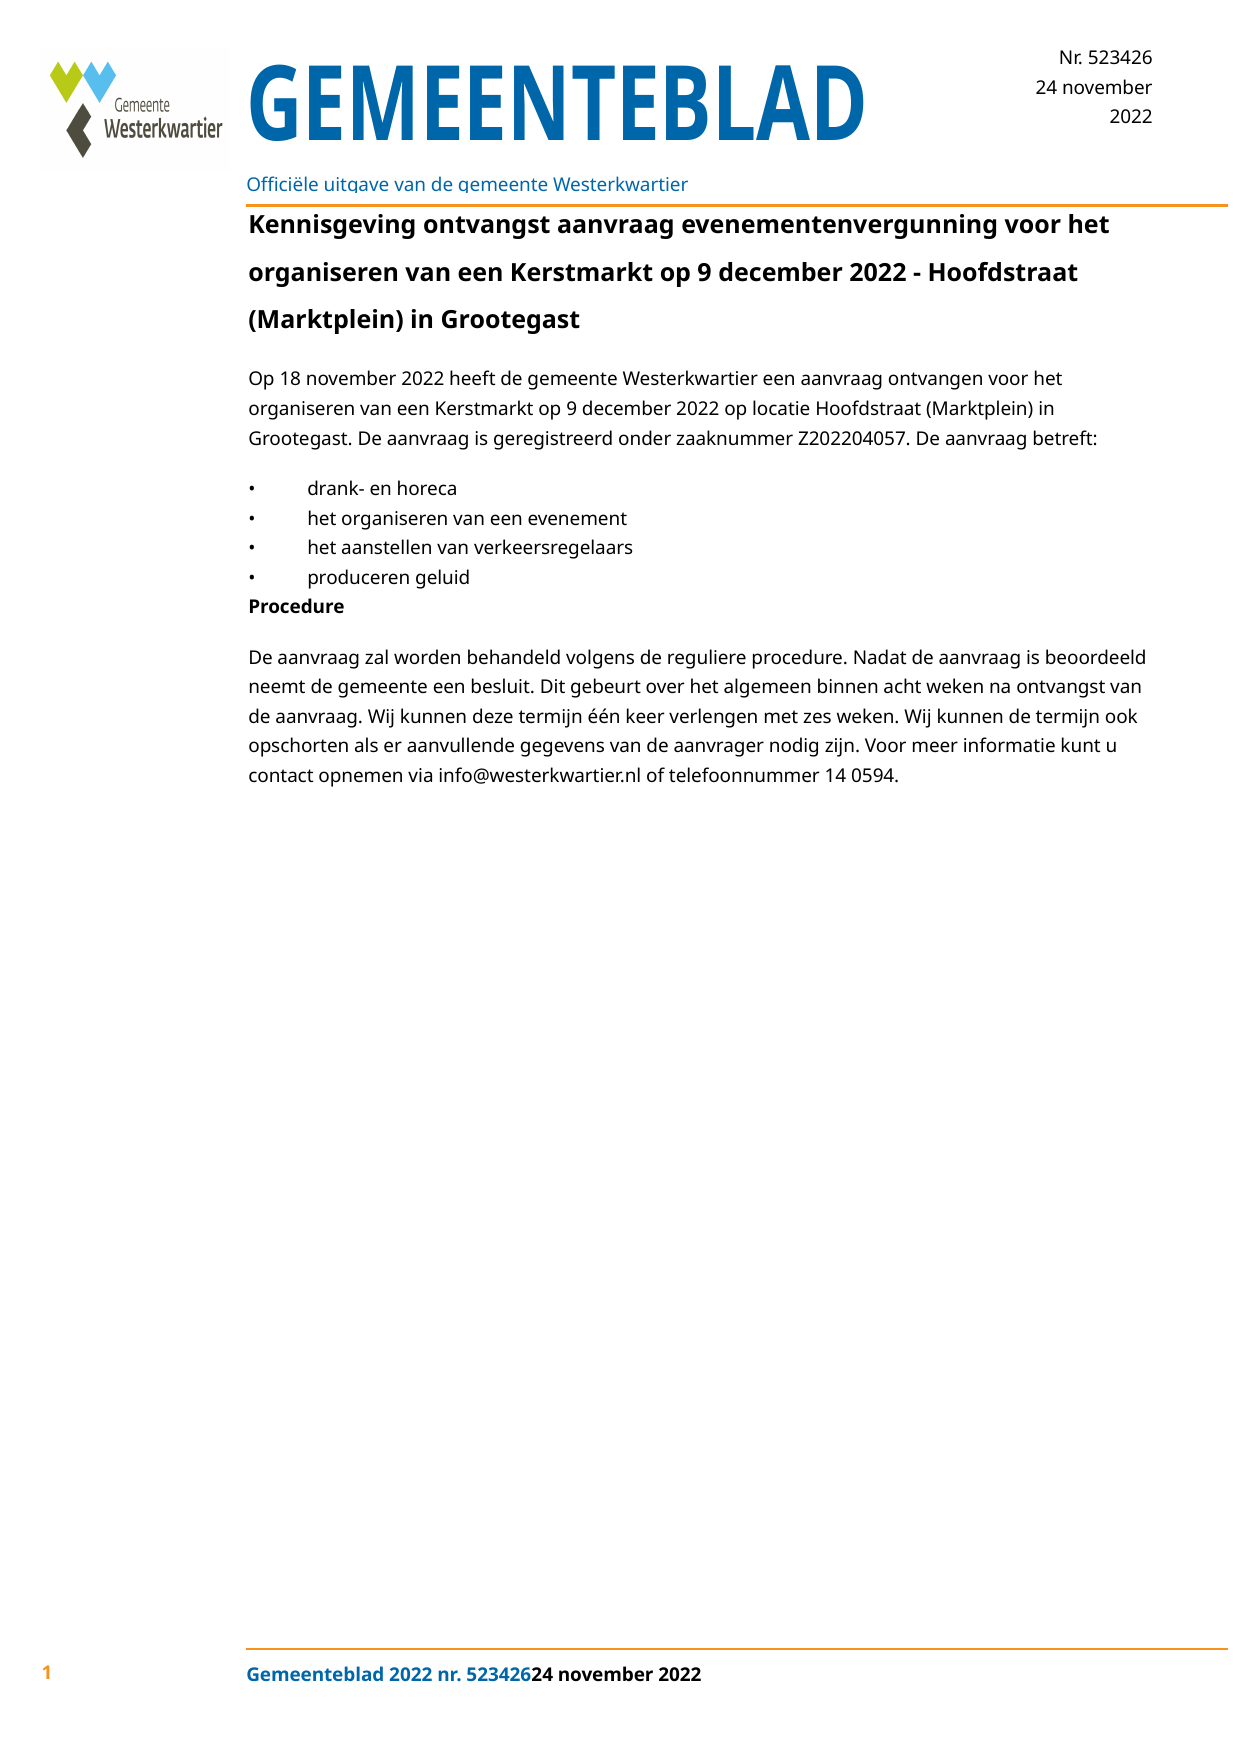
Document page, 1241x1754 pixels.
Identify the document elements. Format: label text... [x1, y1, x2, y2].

text Kennisgeving ontvangst aanvraag evenementenvergunning voor het organiseren van een Kerstmarkt op 9 december 2022 - Hoofdstraat (Marktplein) in Grootegast [248, 207, 1152, 336]
text Procedure [248, 593, 1152, 619]
text De aanvraag zal worden behandeld volgens de reguliere procedure. Nadat de aanvraag is beoordeeld neemt de gemeente een besluit. Dit gebeurt over het algemeen binnen acht weken na ontvangst van de aanvraag. Wij kunnen deze termijn één keer verlengen met zes weken. Wij kunnen de termijn ook opschorten als er aanvullende gegevens van de aanvrager nodig zijn. Voor meer informatie kunt u contact opnemen via info@westerkwartier.nl of telefoonnummer 14 0594. [248, 644, 1152, 788]
list produceren geluid [248, 564, 1152, 589]
text Op 18 november 2022 heeft de gemeente Westerkwartier een aanvraag ontvangen voor het organiseren van een Kerstmarkt op 9 december 2022 op locatie Hoofdstraat (Marktplein) in Grootegast. De aanvraag is geregistreerd onder zaaknummer Z202204057. De aanvraag betreft: [248, 366, 1152, 450]
list het aanstellen van verkeersregelaars [248, 534, 1152, 560]
list het organiseren van een evenement [248, 505, 1152, 530]
picture [41, 47, 231, 172]
list drank- en horeca [248, 475, 1152, 501]
